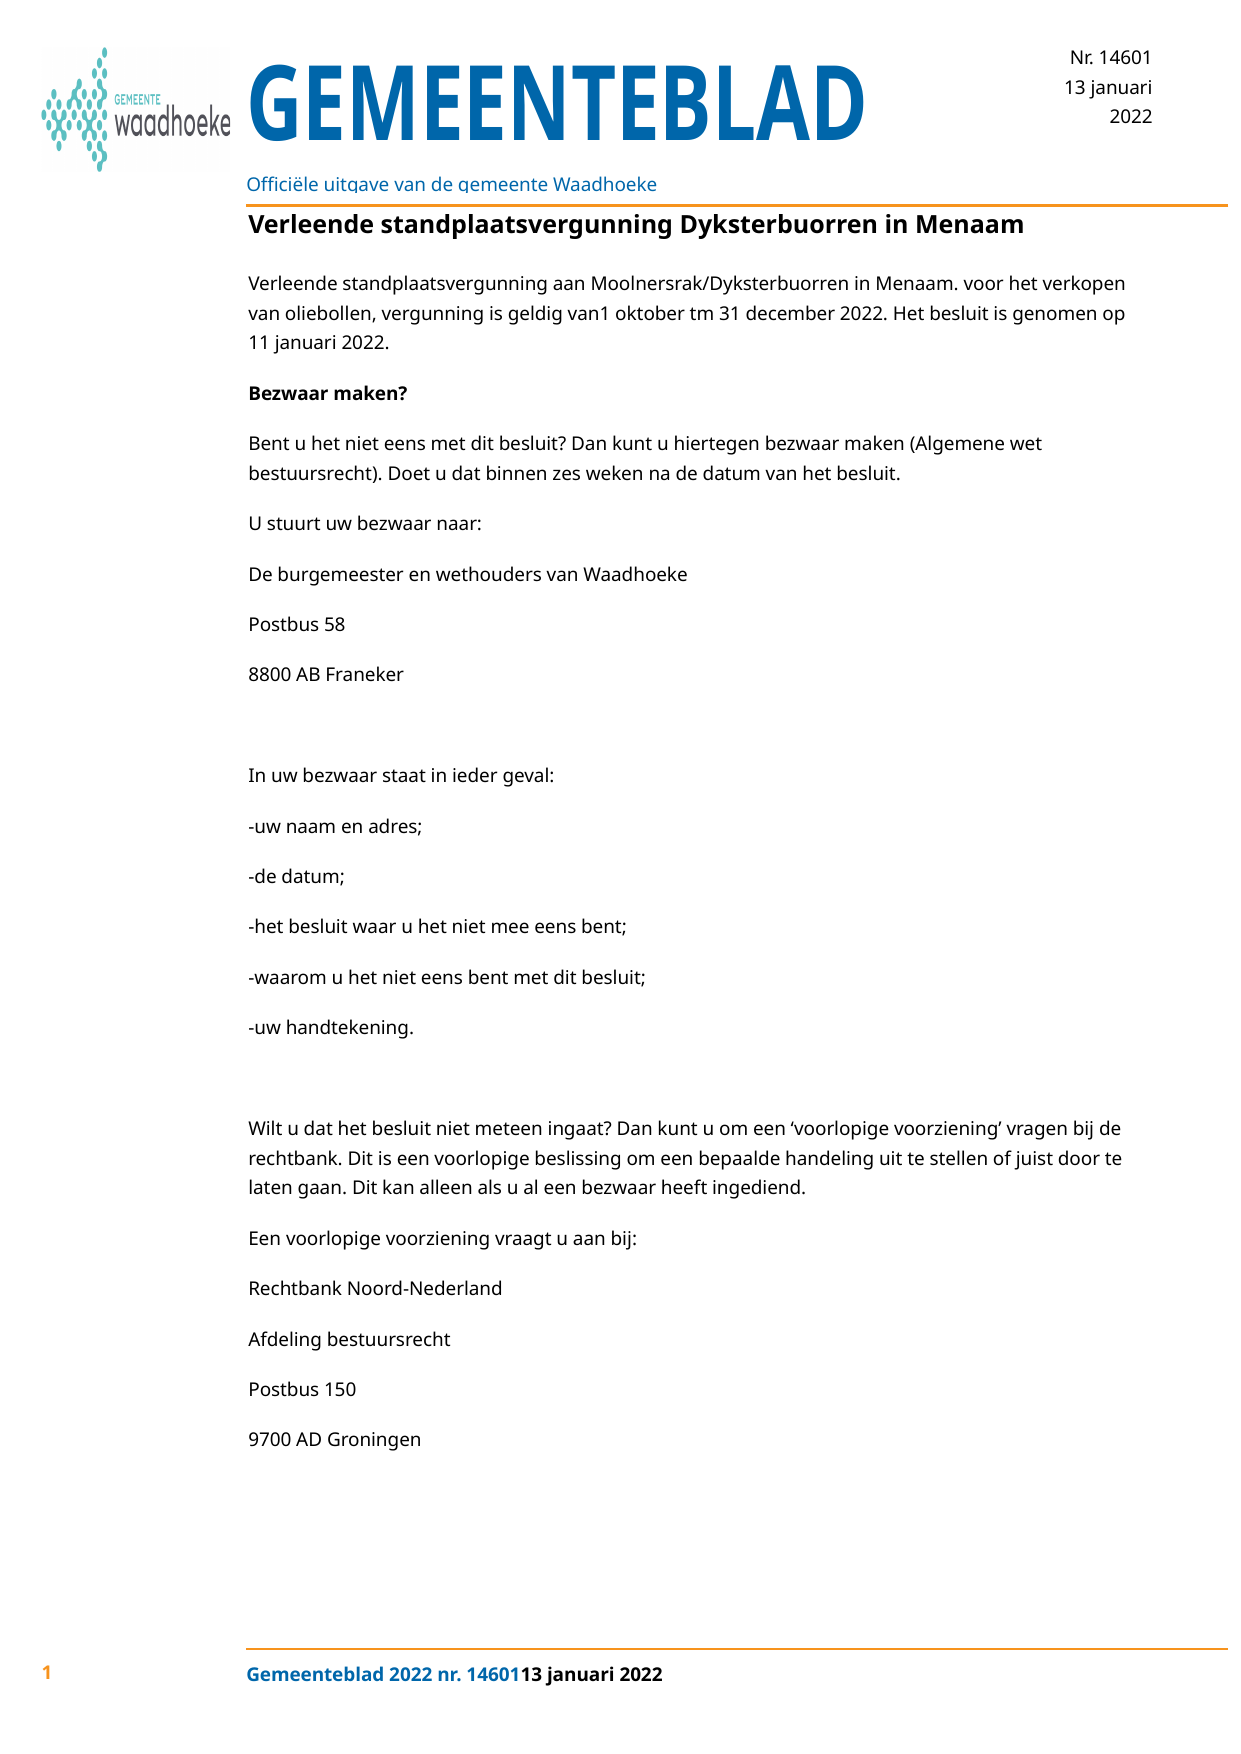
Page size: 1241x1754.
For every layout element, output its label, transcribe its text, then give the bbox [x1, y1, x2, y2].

text Wilt u dat het besluit niet meteen ingaat? Dan kunt u om een ‘voorlopige voorziening’ vragen bij de rechtbank. Dit is een voorlopige beslissing om een bepaalde handeling uit te stellen of juist door te laten gaan. Dit kan alleen als u al een bezwaar heeft ingediend. [248, 1115, 1152, 1200]
text -de datum; [248, 863, 1152, 889]
text -het besluit waar u het niet mee eens bent; [248, 914, 1152, 939]
text U stuurt uw bezwaar naar: [248, 510, 1152, 536]
text De burgemeester en wethouders van Waadhoeke [248, 561, 1152, 586]
text Postbus 58 [248, 611, 1152, 637]
text -waarom u het niet eens bent met dit besluit; [248, 964, 1152, 990]
text Rechtbank Noord-Nederland [248, 1275, 1152, 1301]
text In uw bezwaar staat in ieder geval: [248, 762, 1152, 788]
text Postbus 150 [248, 1376, 1152, 1402]
text -uw handtekening. [248, 1014, 1152, 1040]
text Een voorlopige voorziening vraagt u aan bij: [248, 1225, 1152, 1251]
picture [41, 47, 231, 172]
text Verleende standplaatsvergunning Dyksterbuorren in Menaam [248, 207, 1152, 241]
text 9700 AD Groningen [248, 1427, 1152, 1452]
text Bezwaar maken? [248, 380, 1152, 406]
text 8800 AB Franeker [248, 662, 1152, 687]
text Afdeling bestuursrecht [248, 1326, 1152, 1351]
text Verleende standplaatsvergunning aan Moolnersrak/Dyksterbuorren in Menaam. voor het verkopen van oliebollen, vergunning is geldig van1 oktober tm 31 december 2022. Het besluit is genomen op 11 januari 2022. [248, 270, 1152, 355]
text Bent u het niet eens met dit besluit? Dan kunt u hiertegen bezwaar maken (Algemene wet bestuursrecht). Doet u dat binnen zes weken na de datum van het besluit. [248, 430, 1152, 486]
text -uw naam en adres; [248, 813, 1152, 838]
